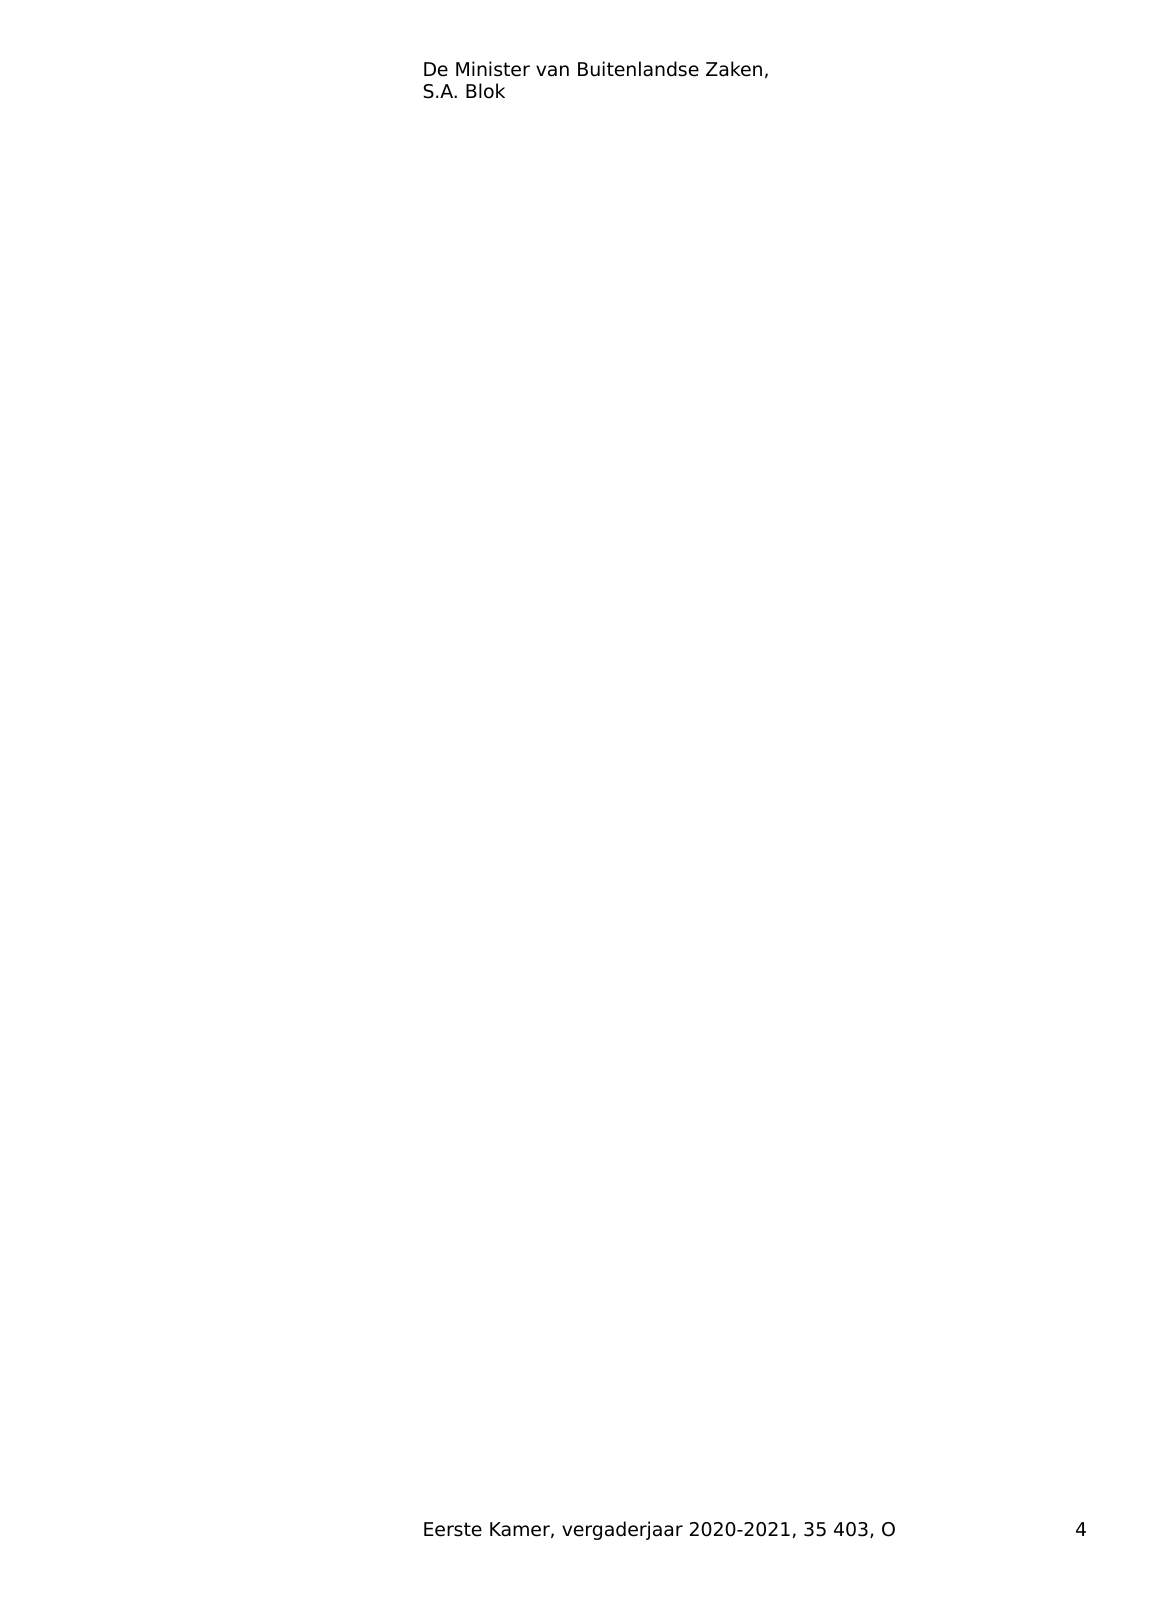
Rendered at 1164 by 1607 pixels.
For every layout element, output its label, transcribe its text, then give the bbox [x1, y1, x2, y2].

text De Minister van Buitenlandse Zaken, S.A. Blok [422, 59, 1087, 103]
